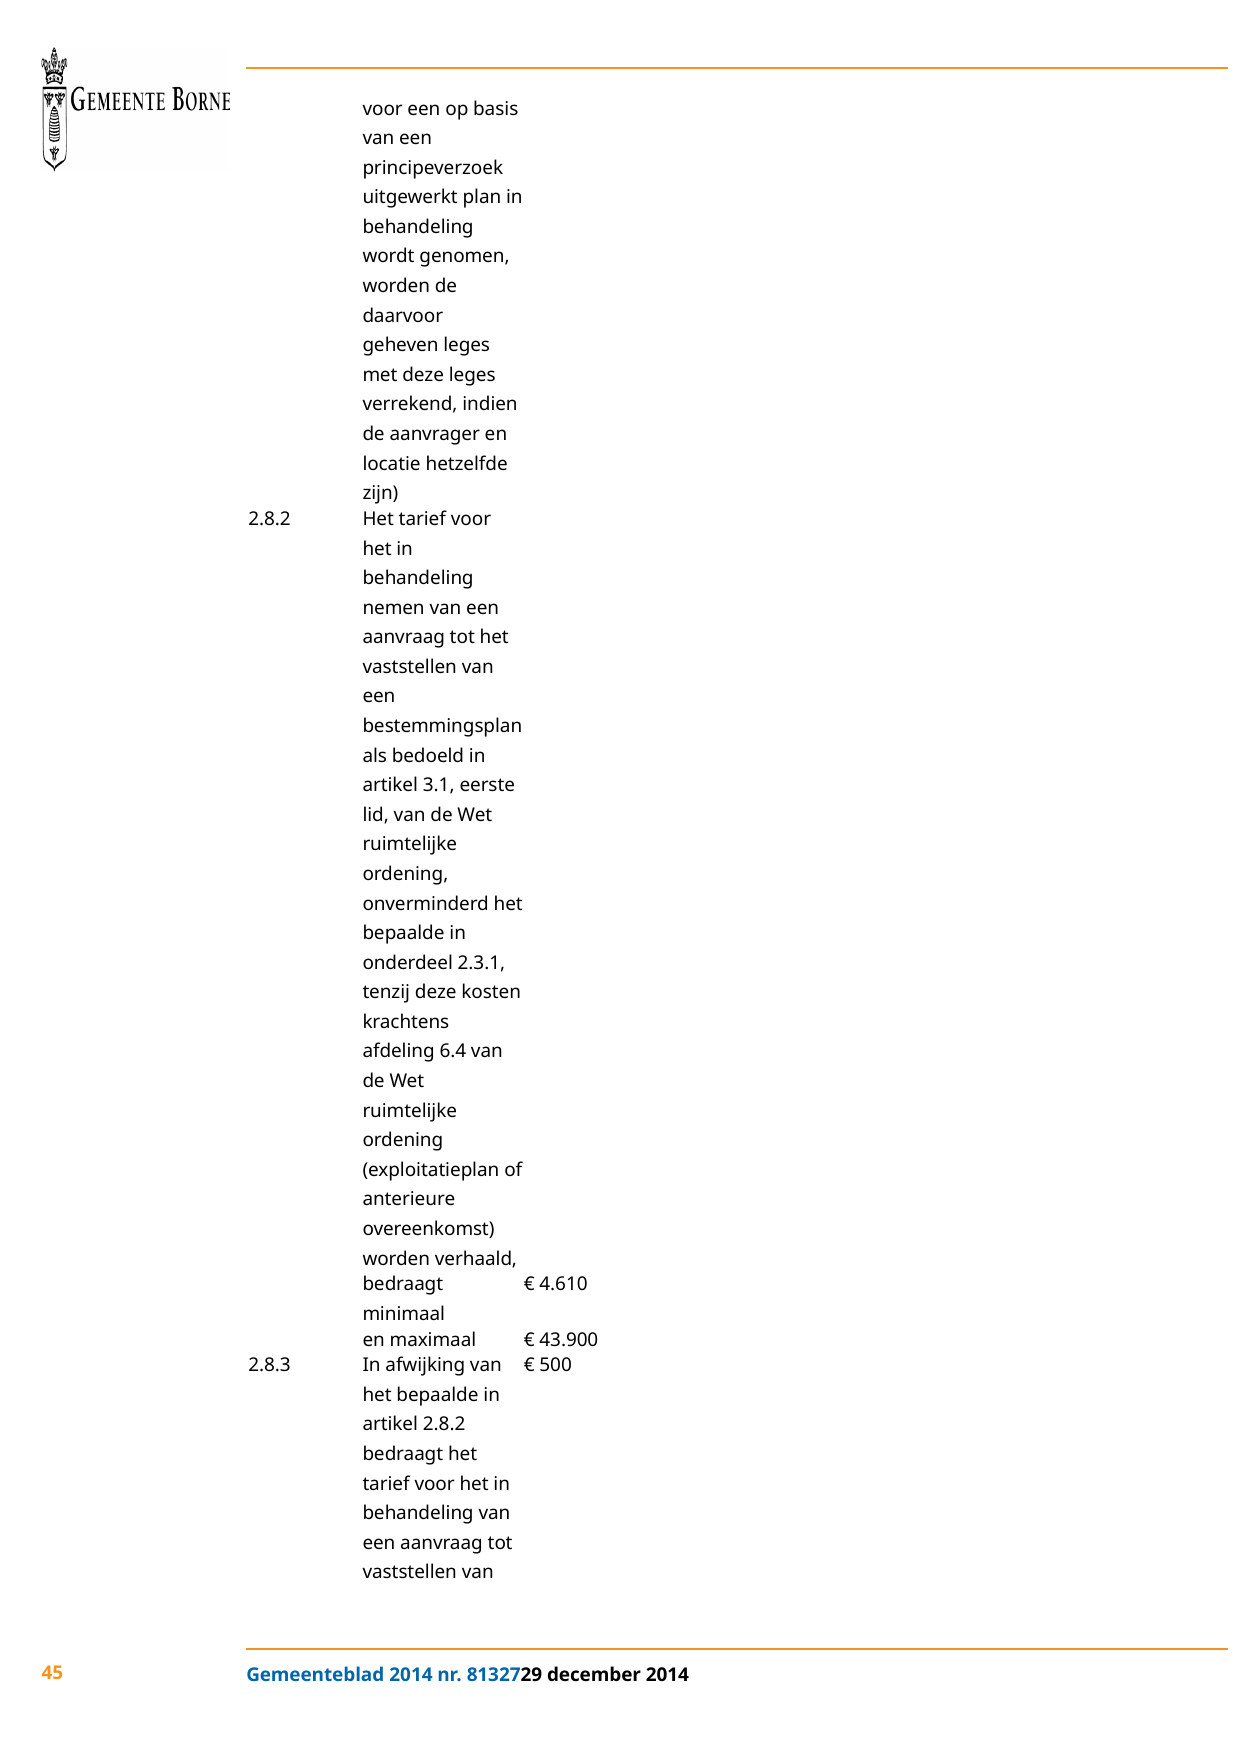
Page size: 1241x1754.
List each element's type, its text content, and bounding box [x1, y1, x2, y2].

table_cell € 43.900 [524, 1326, 638, 1351]
table_cell [638, 505, 695, 1270]
table_cell [866, 505, 923, 1270]
table_cell [980, 1351, 1037, 1584]
table_cell [809, 1326, 866, 1351]
table_cell [866, 1326, 923, 1351]
table_cell [752, 1351, 809, 1584]
table_cell [638, 1326, 695, 1351]
table_cell [809, 1351, 866, 1584]
table_cell 2.8.2 [248, 505, 362, 1270]
table_cell bedraagt minimaal [362, 1270, 523, 1326]
table_cell [980, 505, 1037, 1270]
picture [41, 47, 231, 172]
table_cell [1037, 505, 1094, 1270]
table_cell [980, 95, 1037, 505]
table_cell [524, 95, 638, 505]
table_cell voor een op basis van een principeverzoek uitgewerkt plan in behandeling wordt genomen, worden de daarvoor geheven leges met deze leges verrekend, indien de aanvrager en locatie hetzelfde zijn) [362, 95, 523, 505]
table_cell [1037, 1270, 1094, 1326]
table_cell [638, 95, 695, 505]
table_cell [695, 1270, 752, 1326]
table_cell In afwijking van het bepaalde in artikel 2.8.2 bedraagt het tarief voor het in behandeling van een aanvraag tot vaststellen van [362, 1351, 523, 1584]
table_cell [248, 95, 362, 505]
table_cell [1037, 1351, 1094, 1584]
table_cell [923, 1270, 980, 1326]
table_cell [809, 505, 866, 1270]
table_cell en maximaal [362, 1326, 523, 1351]
table_cell [638, 1351, 695, 1584]
table_cell [695, 95, 752, 505]
table_cell € 4.610 [524, 1270, 638, 1326]
table_cell [248, 1270, 362, 1326]
table_cell [1037, 95, 1094, 505]
table_cell [695, 1351, 752, 1584]
table_cell [752, 1270, 809, 1326]
table_cell [923, 1351, 980, 1584]
table_cell [809, 1270, 866, 1326]
table_cell [752, 505, 809, 1270]
table_cell [695, 505, 752, 1270]
table_cell [524, 505, 638, 1270]
table_cell [638, 1270, 695, 1326]
table_cell [923, 1326, 980, 1351]
table_cell [752, 1326, 809, 1351]
table_cell [866, 1351, 923, 1584]
table_cell [248, 1326, 362, 1351]
table_cell [809, 95, 866, 505]
table_cell [980, 1326, 1037, 1351]
table_cell [923, 95, 980, 505]
table_cell Het tarief voor het in behandeling nemen van een aanvraag tot het vaststellen van een bestemmingsplan als bedoeld in artikel 3.1, eerste lid, van de Wet ruimtelijke ordening, onverminderd het bepaalde in onderdeel 2.3.1, tenzij deze kosten krachtens afdeling 6.4 van de Wet ruimtelijke ordening (exploitatieplan of anterieure overeenkomst) worden verhaald, [362, 505, 523, 1270]
table_cell [752, 95, 809, 505]
table_cell [923, 505, 980, 1270]
table_cell [1037, 1326, 1094, 1351]
table_cell [866, 95, 923, 505]
table_cell [866, 1270, 923, 1326]
table_cell [695, 1326, 752, 1351]
table_cell [980, 1270, 1037, 1326]
table_cell € 500 [524, 1351, 638, 1584]
table_cell 2.8.3 [248, 1351, 362, 1584]
